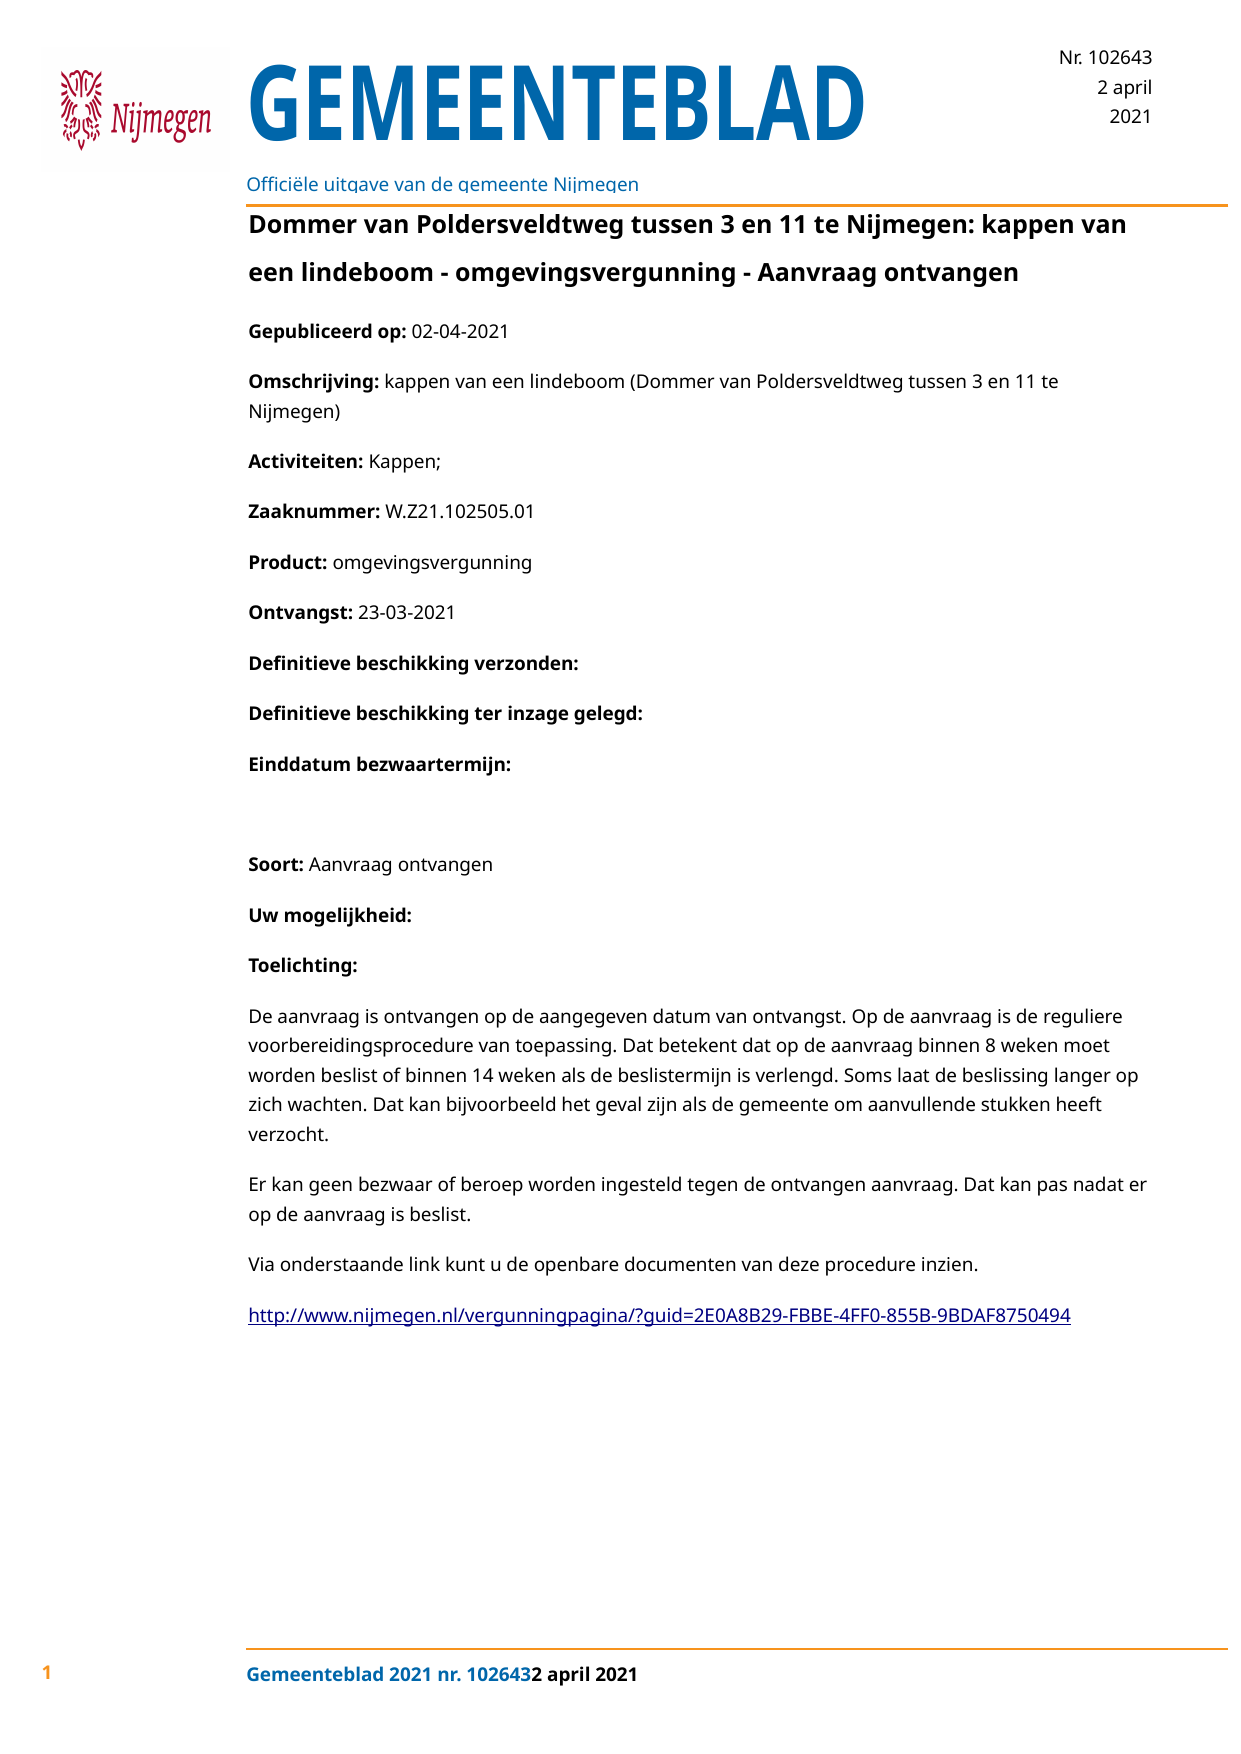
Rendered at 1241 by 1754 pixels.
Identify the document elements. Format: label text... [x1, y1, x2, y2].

text Activiteiten: Kappen; [248, 448, 1152, 474]
text De aanvraag is ontvangen op de aangegeven datum van ontvangst. Op de aanvraag is de reguliere voorbereidingsprocedure van toepassing. Dat betekent dat op de aanvraag binnen 8 weken moet worden beslist of binnen 14 weken als de beslistermijn is verlengd. Soms laat de beslissing langer op zich wachten. Dat kan bijvoorbeeld het geval zijn als de gemeente om aanvullende stukken heeft verzocht. [248, 1003, 1152, 1147]
text Einddatum bezwaartermijn: [248, 751, 1152, 777]
text Omschrijving: kappen van een lindeboom (Dommer van Poldersveldtweg tussen 3 en 11 te Nijmegen) [248, 368, 1152, 424]
text Via onderstaande link kunt u de openbare documenten van deze procedure inzien. [248, 1252, 1152, 1277]
text Toelichting: [248, 952, 1152, 978]
text Definitieve beschikking verzonden: [248, 650, 1152, 676]
text Er kan geen bezwaar of beroep worden ingesteld tegen de ontvangen aanvraag. Dat kan pas nadat er op de aanvraag is beslist. [248, 1172, 1152, 1227]
text Soort: Aanvraag ontvangen [248, 852, 1152, 877]
text Definitieve beschikking ter inzage gelegd: [248, 700, 1152, 726]
text Ontvangst: 23-03-2021 [248, 599, 1152, 625]
text Product: omgevingsvergunning [248, 549, 1152, 575]
text Zaaknummer: W.Z21.102505.01 [248, 499, 1152, 524]
text Uw mogelijkheid: [248, 902, 1152, 928]
picture [41, 47, 231, 172]
text Gepubliceerd op: 02-04-2021 [248, 318, 1152, 344]
text Dommer van Poldersveldtweg tussen 3 en 11 te Nijmegen: kappen van een lindeboom - omgevingsvergunning - Aanvraag ontvangen [248, 207, 1152, 288]
text http://www.nijmegen.nl/vergunningpagina/?guid=2E0A8B29-FBBE-4FF0-855B-9BDAF8750494 [248, 1302, 1152, 1328]
